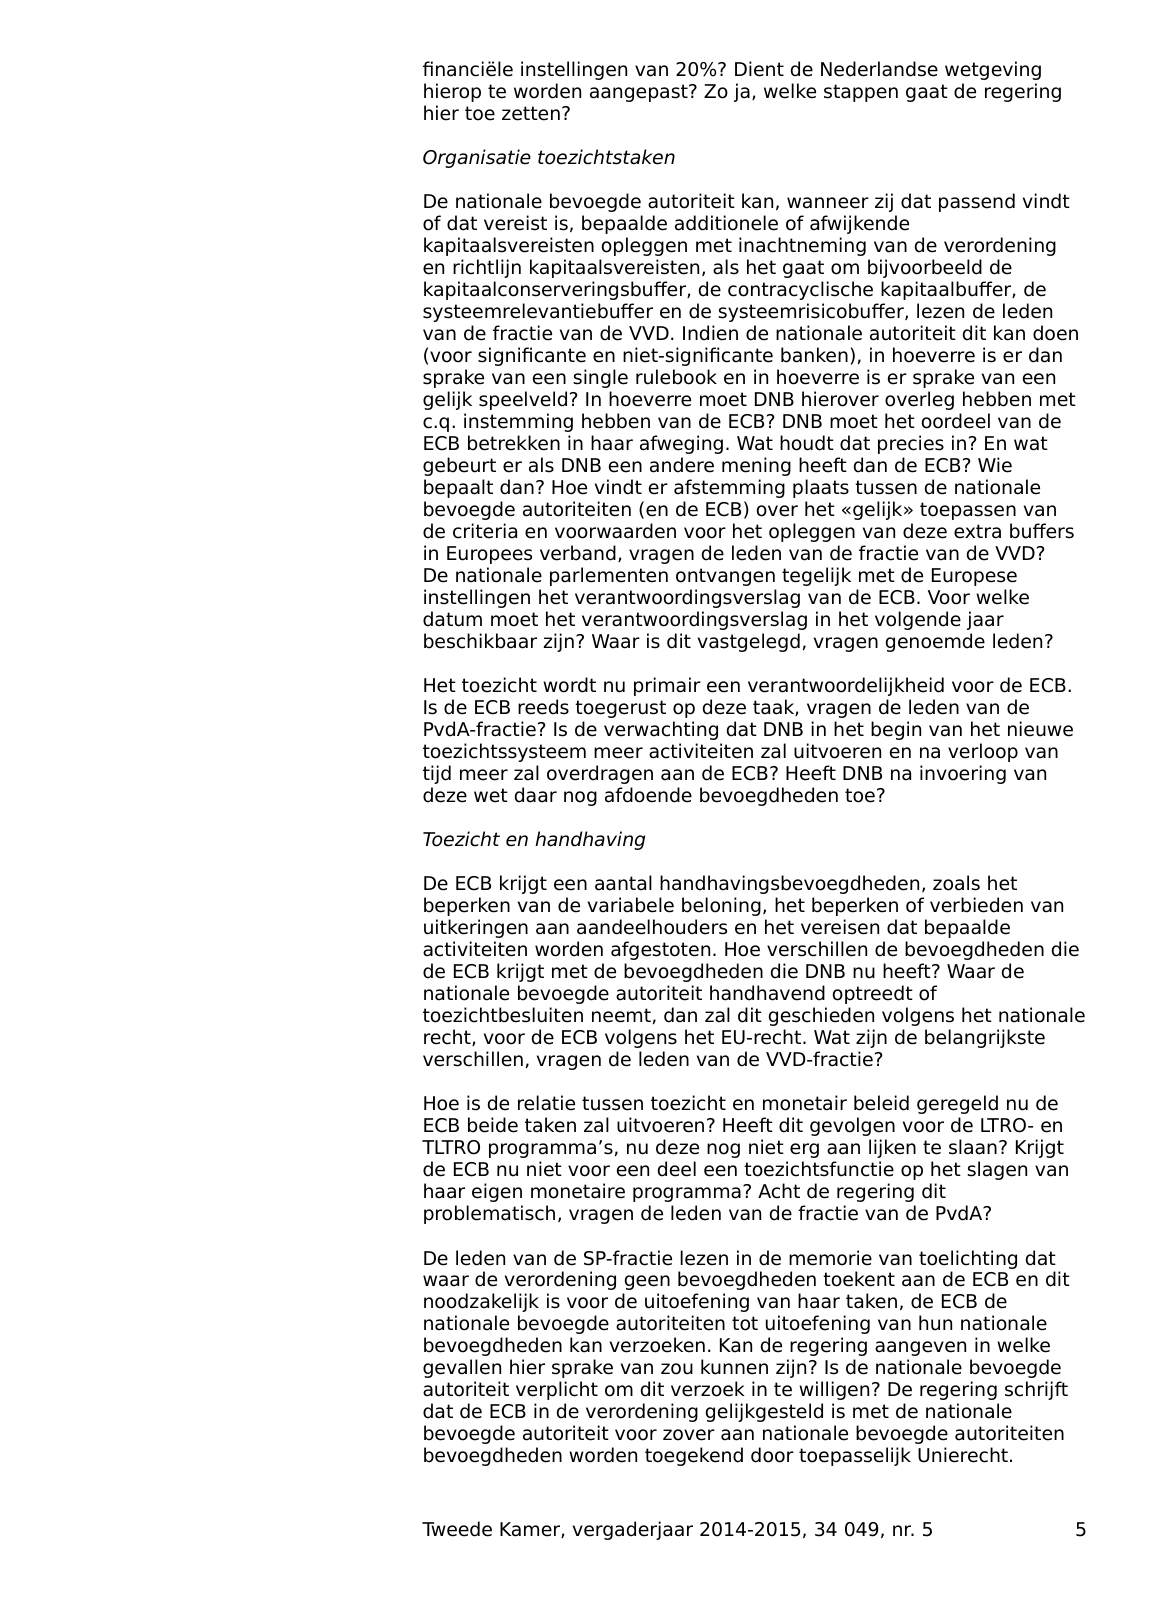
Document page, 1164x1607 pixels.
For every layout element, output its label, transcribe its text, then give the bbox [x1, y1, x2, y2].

text financiële instellingen van 20%? Dient de Nederlandse wetgeving hierop te worden aangepast? Zo ja, welke stappen gaat de regering hier toe zetten? [422, 59, 1087, 125]
text De ECB krijgt een aantal handhavingsbevoegdheden, zoals het beperken van de variabele beloning, het beperken of verbieden van uitkeringen aan aandeelhouders en het vereisen dat bepaalde activiteiten worden afgestoten. Hoe verschillen de bevoegdheden die de ECB krijgt met de bevoegdheden die DNB nu heeft? Waar de nationale bevoegde autoriteit handhavend optreedt of toezichtbesluiten neemt, dan zal dit geschieden volgens het nationale recht, voor de ECB volgens het EU-recht. Wat zijn de belangrijkste verschillen, vragen de leden van de VVD-fractie? [422, 873, 1087, 1071]
text Hoe is de relatie tussen toezicht en monetair beleid geregeld nu de ECB beide taken zal uitvoeren? Heeft dit gevolgen voor de LTRO- en TLTRO programma’s, nu deze nog niet erg aan lijken te slaan? Krijgt de ECB nu niet voor een deel een toezichtsfunctie op het slagen van haar eigen monetaire programma? Acht de regering dit problematisch, vragen de leden van de fractie van de PvdA? [422, 1093, 1087, 1225]
text Het toezicht wordt nu primair een verantwoordelijkheid voor de ECB. Is de ECB reeds toegerust op deze taak, vragen de leden van de PvdA-fractie? Is de verwachting dat DNB in het begin van het nieuwe toezichtssysteem meer activiteiten zal uitvoeren en na verloop van tijd meer zal overdragen aan de ECB? Heeft DNB na invoering van deze wet daar nog afdoende bevoegdheden toe? [422, 675, 1087, 807]
text De nationale parlementen ontvangen tegelijk met de Europese instellingen het verantwoordingsverslag van de ECB. Voor welke datum moet het verantwoordingsverslag in het volgende jaar beschikbaar zijn? Waar is dit vastgelegd, vragen genoemde leden? [422, 565, 1087, 653]
subtitle Organisatie toezichtstaken [422, 147, 1087, 169]
text De nationale bevoegde autoriteit kan, wanneer zij dat passend vindt of dat vereist is, bepaalde additionele of afwijkende kapitaalsvereisten opleggen met inachtneming van de verordening en richtlijn kapitaalsvereisten, als het gaat om bijvoorbeeld de kapitaalconserveringsbuffer, de contracyclische kapitaalbuffer, de systeemrelevantiebuffer en de systeemrisicobuffer, lezen de leden van de fractie van de VVD. Indien de nationale autoriteit dit kan doen (voor significante en niet-significante banken), in hoeverre is er dan sprake van een single rulebook en in hoeverre is er sprake van een gelijk speelveld? In hoeverre moet DNB hierover overleg hebben met c.q. instemming hebben van de ECB? DNB moet het oordeel van de ECB betrekken in haar afweging. Wat houdt dat precies in? En wat gebeurt er als DNB een andere mening heeft dan de ECB? Wie bepaalt dan? Hoe vindt er afstemming plaats tussen de nationale bevoegde autoriteiten (en de ECB) over het «gelijk» toepassen van de criteria en voorwaarden voor het opleggen van deze extra buffers in Europees verband, vragen de leden van de fractie van de VVD? [422, 191, 1087, 565]
text De leden van de SP-fractie lezen in de memorie van toelichting dat waar de verordening geen bevoegdheden toekent aan de ECB en dit noodzakelijk is voor de uitoefening van haar taken, de ECB de nationale bevoegde autoriteiten tot uitoefening van hun nationale bevoegdheden kan verzoeken. Kan de regering aangeven in welke gevallen hier sprake van zou kunnen zijn? Is de nationale bevoegde autoriteit verplicht om dit verzoek in te willigen? De regering schrijft dat de ECB in de verordening gelijkgesteld is met de nationale bevoegde autoriteit voor zover aan nationale bevoegde autoriteiten bevoegdheden worden toegekend door toepasselijk Unierecht. [422, 1247, 1087, 1467]
subtitle Toezicht en handhaving [422, 829, 1087, 851]
